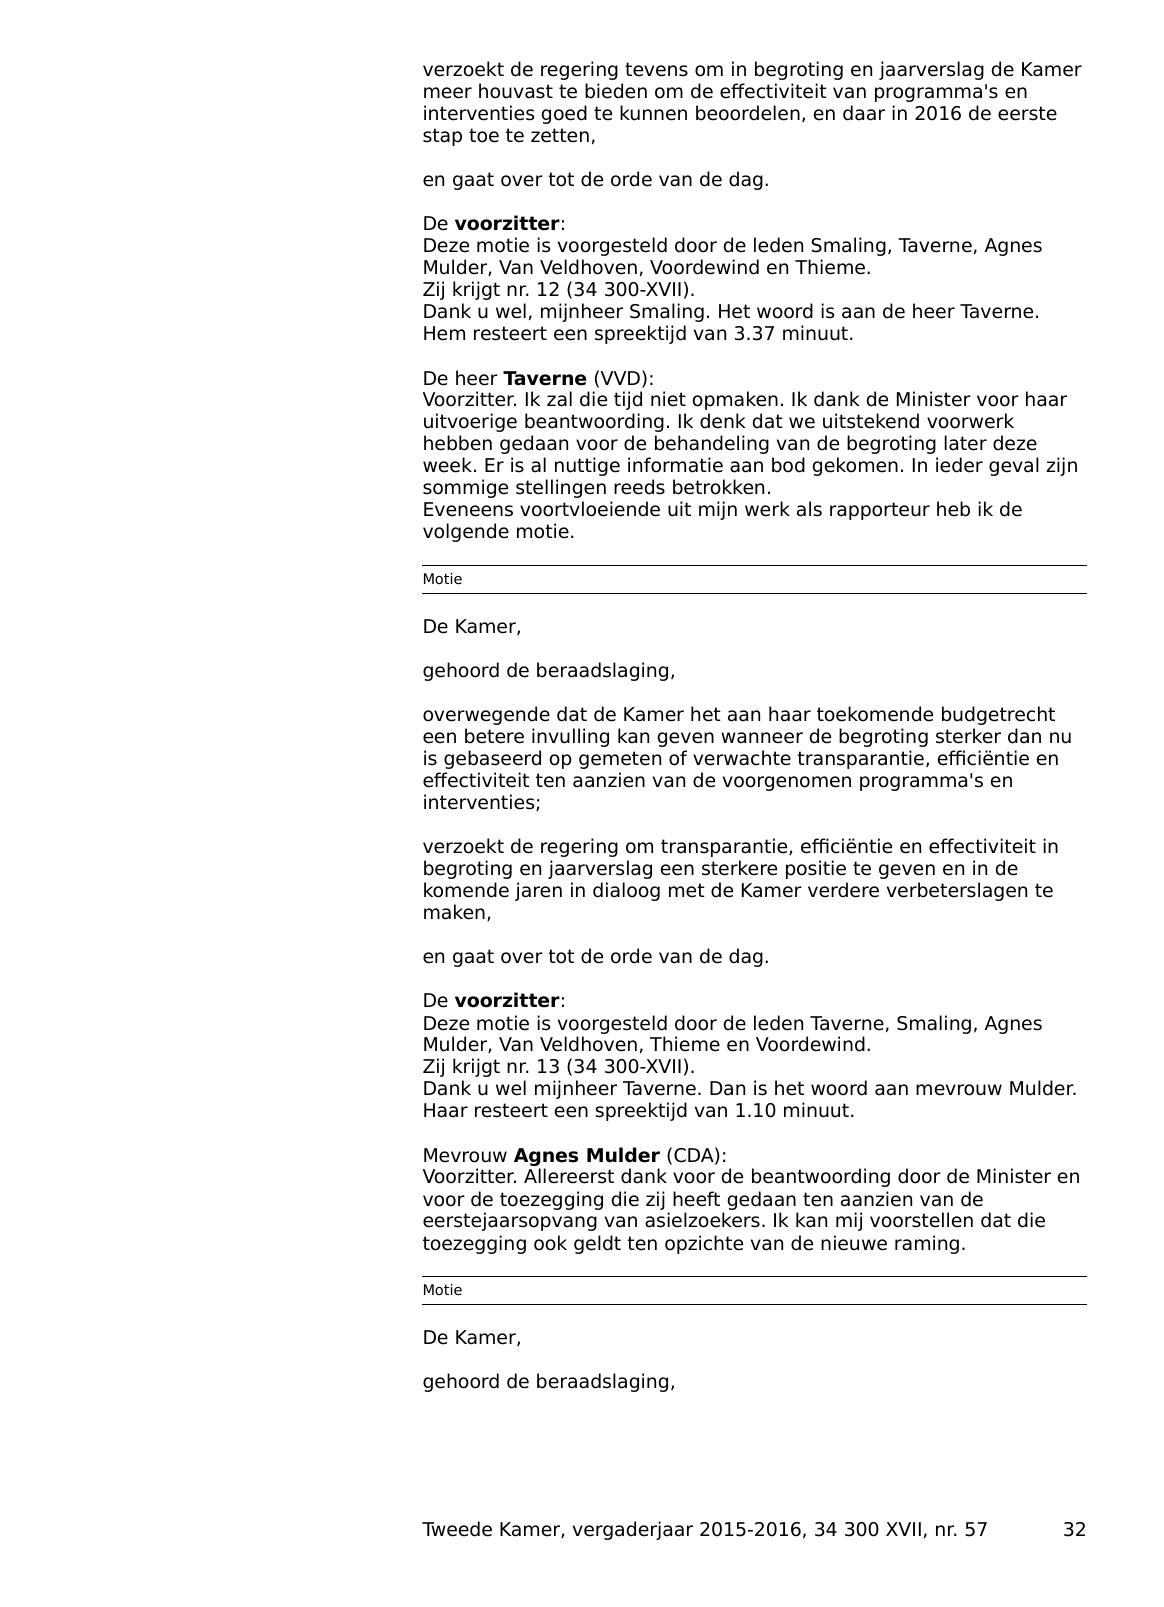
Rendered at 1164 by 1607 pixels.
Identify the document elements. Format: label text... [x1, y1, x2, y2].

text Mevrouw Agnes Mulder (CDA): [422, 1144, 1087, 1166]
text gehoord de beraadslaging, [422, 1371, 1087, 1393]
text Deze motie is voorgesteld door de leden Smaling, Taverne, Agnes Mulder, Van Veldhoven, Voordewind en Thieme. [422, 235, 1087, 279]
text Eveneens voortvloeiende uit mijn werk als rapporteur heb ik de volgende motie. [422, 499, 1087, 543]
text Voorzitter. Allereerst dank voor de beantwoording door de Minister en voor de toezegging die zij heeft gedaan ten aanzien van de eerstejaarsopvang van asielzoekers. Ik kan mij voorstellen dat die toezegging ook geldt ten opzichte van de nieuwe raming. [422, 1166, 1087, 1254]
text gehoord de beraadslaging, [422, 660, 1087, 682]
text Dank u wel mijnheer Taverne. Dan is het woord aan mevrouw Mulder. Haar resteert een spreektijd van 1.10 minuut. [422, 1078, 1087, 1122]
text verzoekt de regering tevens om in begroting en jaarverslag de Kamer meer houvast te bieden om de effectiviteit van programma's en interventies goed te kunnen beoordelen, en daar in 2016 de eerste stap toe te zetten, [422, 59, 1087, 147]
text De voorzitter: [422, 990, 1087, 1012]
text Zij krijgt nr. 13 (34 300-XVII). [422, 1056, 1087, 1078]
text en gaat over tot de orde van de dag. [422, 169, 1087, 191]
text verzoekt de regering om transparantie, efficiëntie en effectiviteit in begroting en jaarverslag een sterkere positie te geven en in de komende jaren in dialoog met de Kamer verdere verbeterslagen te maken, [422, 836, 1087, 924]
text De Kamer, [422, 1327, 1087, 1349]
text Zij krijgt nr. 12 (34 300-XVII). [422, 279, 1087, 301]
text De heer Taverne (VVD): [422, 367, 1087, 389]
text Dank u wel, mijnheer Smaling. Het woord is aan de heer Taverne. Hem resteert een spreektijd van 3.37 minuut. [422, 301, 1087, 345]
text en gaat over tot de orde van de dag. [422, 946, 1087, 968]
text overwegende dat de Kamer het aan haar toekomende budgetrecht een betere invulling kan geven wanneer de begroting sterker dan nu is gebaseerd op gemeten of verwachte transparantie, efficiëntie en effectiviteit ten aanzien van de voorgenomen programma's en interventies; [422, 704, 1087, 814]
text De voorzitter: [422, 213, 1087, 235]
table_header Motie [422, 566, 1087, 592]
text Deze motie is voorgesteld door de leden Taverne, Smaling, Agnes Mulder, Van Veldhoven, Thieme en Voordewind. [422, 1012, 1087, 1056]
text Voorzitter. Ik zal die tijd niet opmaken. Ik dank de Minister voor haar uitvoerige beantwoording. Ik denk dat we uitstekend voorwerk hebben gedaan voor de behandeling van de begroting later deze week. Er is al nuttige informatie aan bod gekomen. In ieder geval zijn sommige stellingen reeds betrokken. [422, 389, 1087, 499]
text De Kamer, [422, 616, 1087, 638]
table_header Motie [422, 1277, 1087, 1304]
